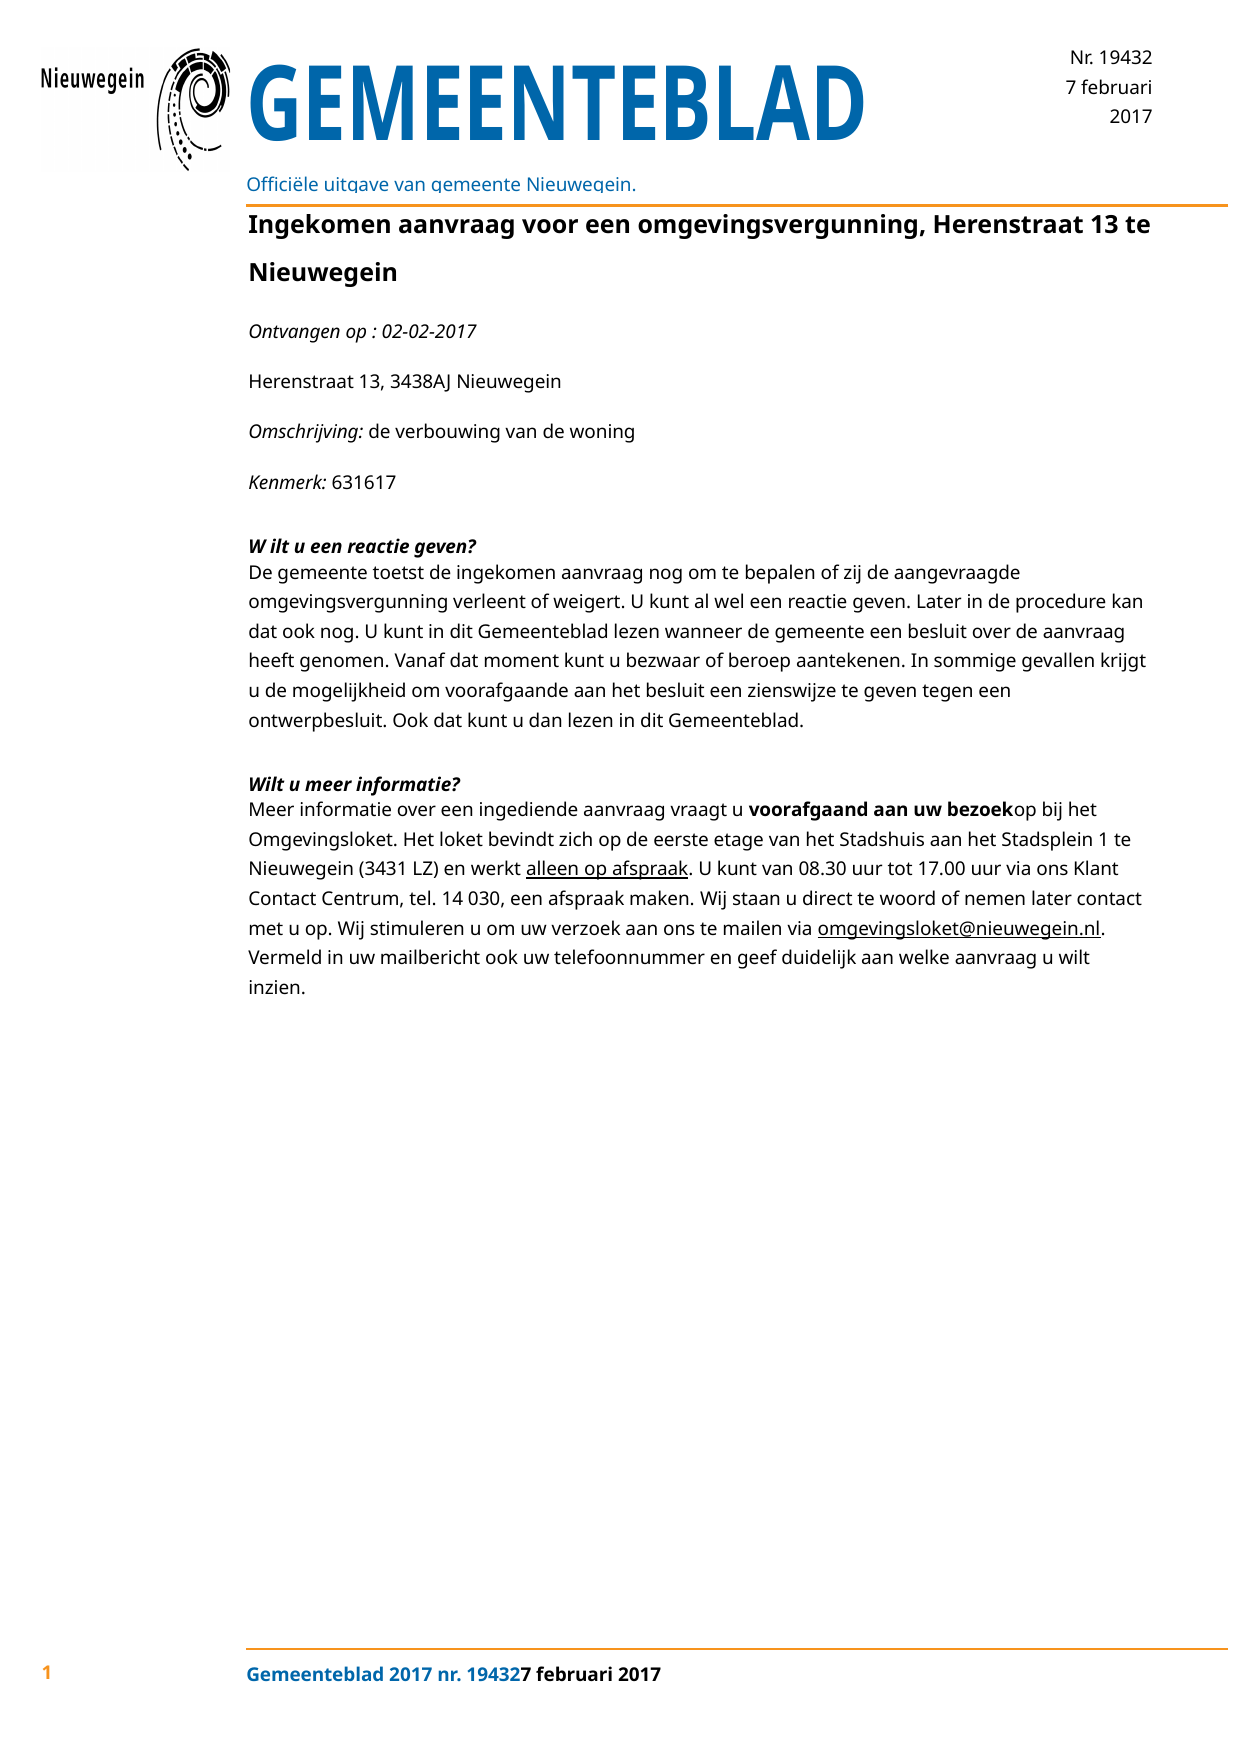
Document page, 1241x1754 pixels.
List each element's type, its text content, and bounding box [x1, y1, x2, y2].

text Omschrijving: de verbouwing van de woning [248, 419, 1152, 444]
text Kenmerk: 631617 [248, 469, 1152, 495]
text Ontvangen op : 02-02-2017 [248, 318, 1152, 344]
text De gemeente toetst de ingekomen aanvraag nog om te bepalen of zij de aangevraagde omgevingsvergunning verleent of weigert. U kunt al wel een reactie geven. Later in de procedure kan dat ook nog. U kunt in dit Gemeenteblad lezen wanneer de gemeente een besluit over de aanvraag heeft genomen. Vanaf dat moment kunt u bezwaar of beroep aantekenen. In sommige gevallen krijgt u de mogelijkheid om voorafgaande aan het besluit een zienswijze te geven tegen een ontwerpbesluit. Ook dat kunt u dan lezen in dit Gemeenteblad. [248, 559, 1152, 732]
picture [41, 47, 231, 172]
text Meer informatie over een ingediende aanvraag vraagt u voorafgaand aan uw bezoekop bij het Omgevingsloket. Het loket bevindt zich op de eerste etage van het Stadshuis aan het Stadsplein 1 te Nieuwegein (3431 LZ) en werkt alleen op afspraak. U kunt van 08.30 uur tot 17.00 uur via ons Klant Contact Centrum, tel. 14 030, een afspraak maken. Wij staan u direct te woord of nemen later contact met u op. Wij stimuleren u om uw verzoek aan ons te mailen via omgevingsloket@nieuwegein.nl. Vermeld in uw mailbericht ook uw telefoonnummer en geef duidelijk aan welke aanvraag u wilt inzien. [248, 796, 1152, 1000]
text Herenstraat 13, 3438AJ Nieuwegein [248, 368, 1152, 394]
text Ingekomen aanvraag voor een omgevingsvergunning, Herenstraat 13 te Nieuwegein [248, 207, 1152, 288]
text Wilt u meer informatie? [248, 771, 1152, 796]
text W ilt u een reactie geven? [248, 533, 1152, 559]
